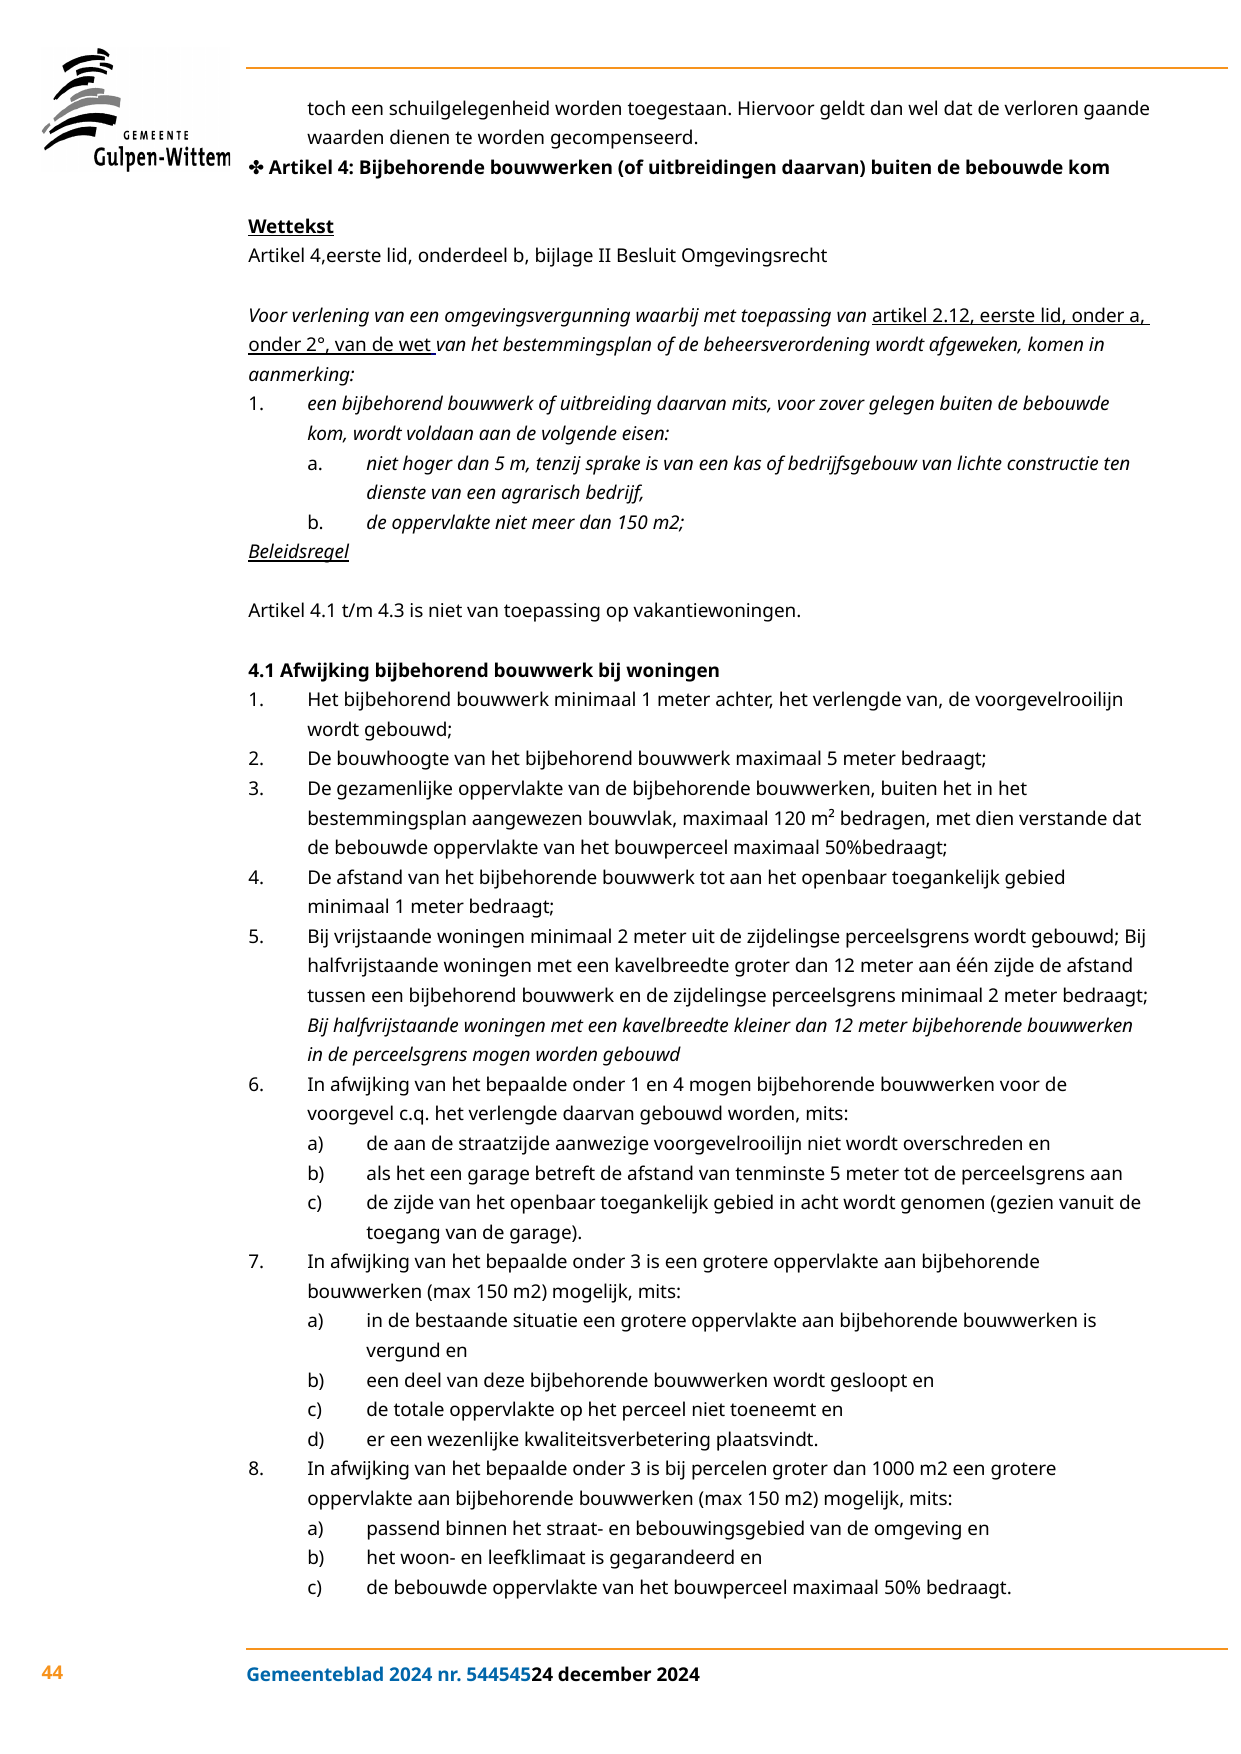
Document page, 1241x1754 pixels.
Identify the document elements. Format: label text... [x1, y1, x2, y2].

list In afwijking van het bepaalde onder 3 is een grotere oppervlakte aan bijbehorende bouwwerken (max 150 m2) mogelijk, mits: [248, 1248, 1152, 1304]
text Voor verlening van een omgevingsvergunning waarbij met toepassing van artikel 2.12, eerste lid, onder a, onder 2°, van de wet van het bestemmingsplan of de beheersverordening wordt afgeweken, komen in aanmerking: [248, 302, 1152, 387]
list Het bijbehorend bouwwerk minimaal 1 meter achter, het verlengde van, de voorgevelrooilijn wordt gebouwd; [248, 686, 1152, 742]
list De bouwhoogte van het bijbehorend bouwwerk maximaal 5 meter bedraagt; [248, 746, 1152, 771]
list er een wezenlijke kwaliteitsverbetering plaatsvindt. [307, 1426, 1152, 1452]
list de aan de straatzijde aanwezige voorgevelrooilijn niet wordt overschreden en [307, 1130, 1152, 1156]
picture [41, 47, 231, 172]
list de bebouwde oppervlakte van het bouwperceel maximaal 50% bedraagt. [307, 1574, 1152, 1600]
list toch een schuilgelegenheid worden toegestaan. Hiervoor geldt dan wel dat de verloren gaande waarden dienen te worden gecompenseerd. [248, 95, 1152, 150]
list als het een garage betreft de afstand van tenminste 5 meter tot de perceelsgrens aan [307, 1160, 1152, 1186]
list Bij halfvrijstaande woningen met een kavelbreedte kleiner dan 12 meter bijbehorende bouwwerken in de perceelsgrens mogen worden gebouwd [248, 1012, 1152, 1067]
list passend binnen het straat- en bebouwingsgebied van de omgeving en [307, 1515, 1152, 1541]
list In afwijking van het bepaalde onder 1 en 4 mogen bijbehorende bouwwerken voor de voorgevel c.q. het verlengde daarvan gebouwd worden, mits: [248, 1071, 1152, 1126]
list een deel van deze bijbehorende bouwwerken wordt gesloopt en [307, 1367, 1152, 1393]
list In afwijking van het bepaalde onder 3 is bij percelen groter dan 1000 m2 een grotere oppervlakte aan bijbehorende bouwwerken (max 150 m2) mogelijk, mits: [248, 1456, 1152, 1511]
list in de bestaande situatie een grotere oppervlakte aan bijbehorende bouwwerken is vergund en [307, 1308, 1152, 1363]
text Artikel 4,eerste lid, onderdeel b, bijlage II Besluit Omgevingsrecht [248, 243, 1152, 268]
list De afstand van het bijbehorende bouwwerk tot aan het openbaar toegankelijk gebied minimaal 1 meter bedraagt; [248, 864, 1152, 919]
list Bij vrijstaande woningen minimaal 2 meter uit de zijdelingse perceelsgrens wordt gebouwd; Bij halfvrijstaande woningen met een kavelbreedte groter dan 12 meter aan één zijde de afstand tussen een bijbehorend bouwwerk en de zijdelingse perceelsgrens minimaal 2 meter bedraagt; [248, 923, 1152, 1008]
list de zijde van het openbaar toegankelijk gebied in acht wordt genomen (gezien vanuit de toegang van de garage). [307, 1189, 1152, 1245]
text Wettekst [248, 213, 1152, 239]
text Beleidsregel [248, 538, 1152, 564]
text Artikel 4.1 t/m 4.3 is niet van toepassing op vakantiewoningen. [248, 598, 1152, 623]
list niet hoger dan 5 m, tenzij sprake is van een kas of bedrijfsgebouw van lichte constructie ten dienste van een agrarisch bedrijf, [307, 450, 1152, 505]
list de totale oppervlakte op het perceel niet toeneemt en [307, 1396, 1152, 1422]
text ✤ Artikel 4: Bijbehorende bouwwerken (of uitbreidingen daarvan) buiten de bebouwde kom [248, 154, 1152, 180]
list de oppervlakte niet meer dan 150 m2; [307, 509, 1152, 535]
list een bijbehorend bouwwerk of uitbreiding daarvan mits, voor zover gelegen buiten de bebouwde kom, wordt voldaan aan de volgende eisen: [248, 391, 1152, 446]
list het woon- en leefklimaat is gegarandeerd en [307, 1544, 1152, 1570]
text 4.1 Afwijking bijbehorend bouwwerk bij woningen [248, 657, 1152, 683]
list De gezamenlijke oppervlakte van de bijbehorende bouwwerken, buiten het in het bestemmingsplan aangewezen bouwvlak, maximaal 120 m² bedragen, met dien verstande dat de bebouwde oppervlakte van het bouwperceel maximaal 50%bedraagt; [248, 775, 1152, 860]
